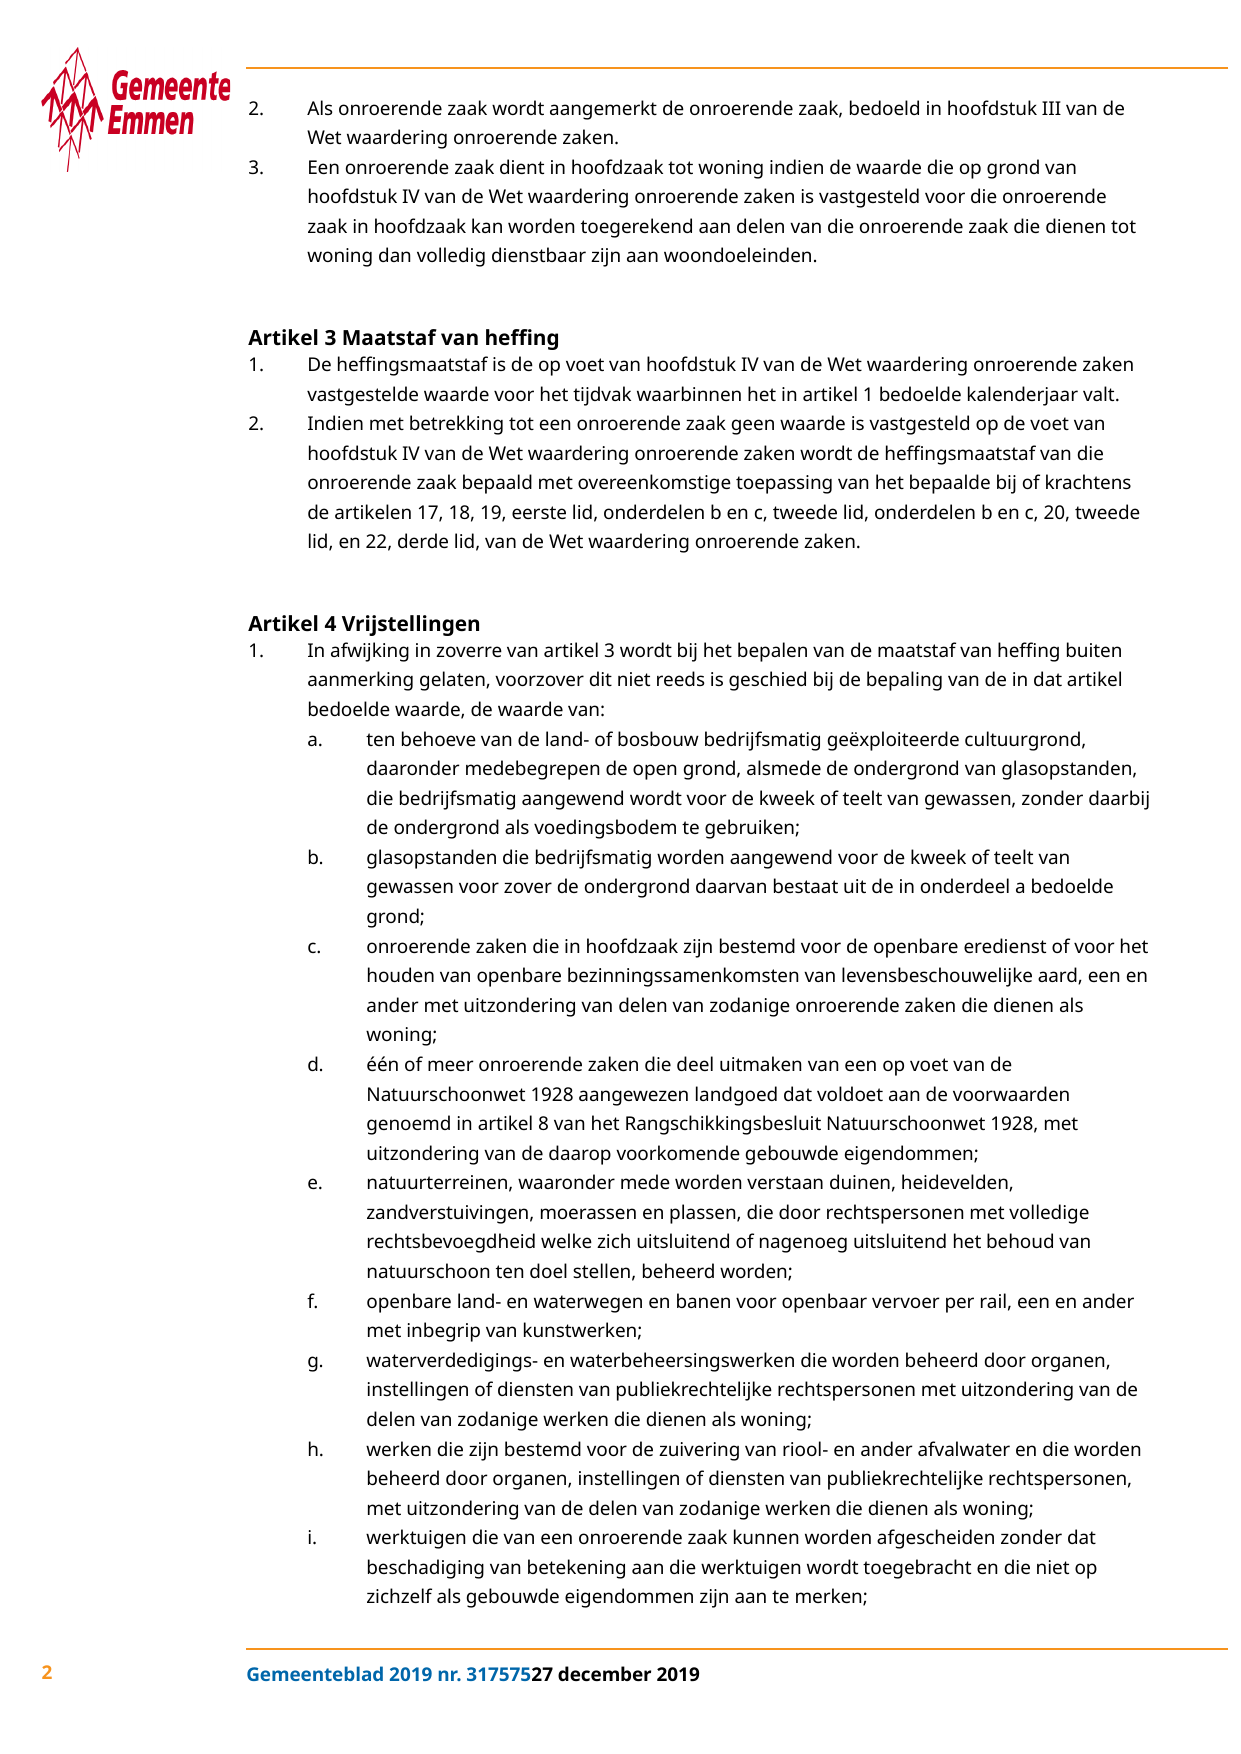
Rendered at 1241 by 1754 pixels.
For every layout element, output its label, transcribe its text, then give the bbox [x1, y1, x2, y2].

list In afwijking in zoverre van artikel 3 wordt bij het bepalen van de maatstaf van heffing buiten aanmerking gelaten, voorzover dit niet reeds is geschied bij de bepaling van de in dat artikel bedoelde waarde, de waarde van: [248, 637, 1152, 722]
picture [41, 47, 231, 172]
list glasopstanden die bedrijfsmatig worden aangewend voor de kweek of teelt van gewassen voor zover de ondergrond daarvan bestaat uit de in onderdeel a bedoelde grond; [307, 844, 1152, 929]
text Artikel 4 Vrijstellingen [248, 609, 1152, 637]
list Een onroerende zaak dient in hoofdzaak tot woning indien de waarde die op grond van hoofdstuk IV van de Wet waardering onroerende zaken is vastgesteld voor die onroerende zaak in hoofdzaak kan worden toegerekend aan delen van die onroerende zaak die dienen tot woning dan volledig dienstbaar zijn aan woondoeleinden. [248, 154, 1152, 268]
list ten behoeve van de land- of bosbouw bedrijfsmatig geëxploiteerde cultuurgrond, daaronder medebegrepen de open grond, alsmede de ondergrond van glasopstanden, die bedrijfsmatig aangewend wordt voor de kweek of teelt van gewassen, zonder daarbij de ondergrond als voedingsbodem te gebruiken; [307, 726, 1152, 840]
list natuurterreinen, waaronder mede worden verstaan duinen, heidevelden, zandverstuivingen, moerassen en plassen, die door rechtspersonen met volledige rechtsbevoegdheid welke zich uitsluitend of nagenoeg uitsluitend het behoud van natuurschoon ten doel stellen, beheerd worden; [307, 1169, 1152, 1284]
list De heffingsmaatstaf is de op voet van hoofdstuk IV van de Wet waardering onroerende zaken vastgestelde waarde voor het tijdvak waarbinnen het in artikel 1 bedoelde kalenderjaar valt. [248, 351, 1152, 406]
list onroerende zaken die in hoofdzaak zijn bestemd voor de openbare eredienst of voor het houden van openbare bezinningssamenkomsten van levensbeschouwelijke aard, een en ander met uitzondering van delen van zodanige onroerende zaken die dienen als woning; [307, 933, 1152, 1047]
list openbare land- en waterwegen en banen voor openbaar vervoer per rail, een en ander met inbegrip van kunstwerken; [307, 1288, 1152, 1343]
list werktuigen die van een onroerende zaak kunnen worden afgescheiden zonder dat beschadiging van betekening aan die werktuigen wordt toegebracht en die niet op zichzelf als gebouwde eigendommen zijn aan te merken; [307, 1524, 1152, 1609]
list één of meer onroerende zaken die deel uitmaken van een op voet van de Natuurschoonwet 1928 aangewezen landgoed dat voldoet aan de voorwaarden genoemd in artikel 8 van het Rangschikkingsbesluit Natuurschoonwet 1928, met uitzondering van de daarop voorkomende gebouwde eigendommen; [307, 1051, 1152, 1166]
list Als onroerende zaak wordt aangemerkt de onroerende zaak, bedoeld in hoofdstuk III van de Wet waardering onroerende zaken. [248, 95, 1152, 150]
list Indien met betrekking tot een onroerende zaak geen waarde is vastgesteld op de voet van hoofdstuk IV van de Wet waardering onroerende zaken wordt de heffingsmaatstaf van die onroerende zaak bepaald met overeenkomstige toepassing van het bepaalde bij of krachtens de artikelen 17, 18, 19, eerste lid, onderdelen b en c, tweede lid, onderdelen b en c, 20, tweede lid, en 22, derde lid, van de Wet waardering onroerende zaken. [248, 410, 1152, 554]
list werken die zijn bestemd voor de zuivering van riool- en ander afvalwater en die worden beheerd door organen, instellingen of diensten van publiekrechtelijke rechtspersonen, met uitzondering van de delen van zodanige werken die dienen als woning; [307, 1436, 1152, 1521]
text Artikel 3 Maatstaf van heffing [248, 323, 1152, 351]
list waterverdedigings- en waterbeheersingswerken die worden beheerd door organen, instellingen of diensten van publiekrechtelijke rechtspersonen met uitzondering van de delen van zodanige werken die dienen als woning; [307, 1347, 1152, 1432]
